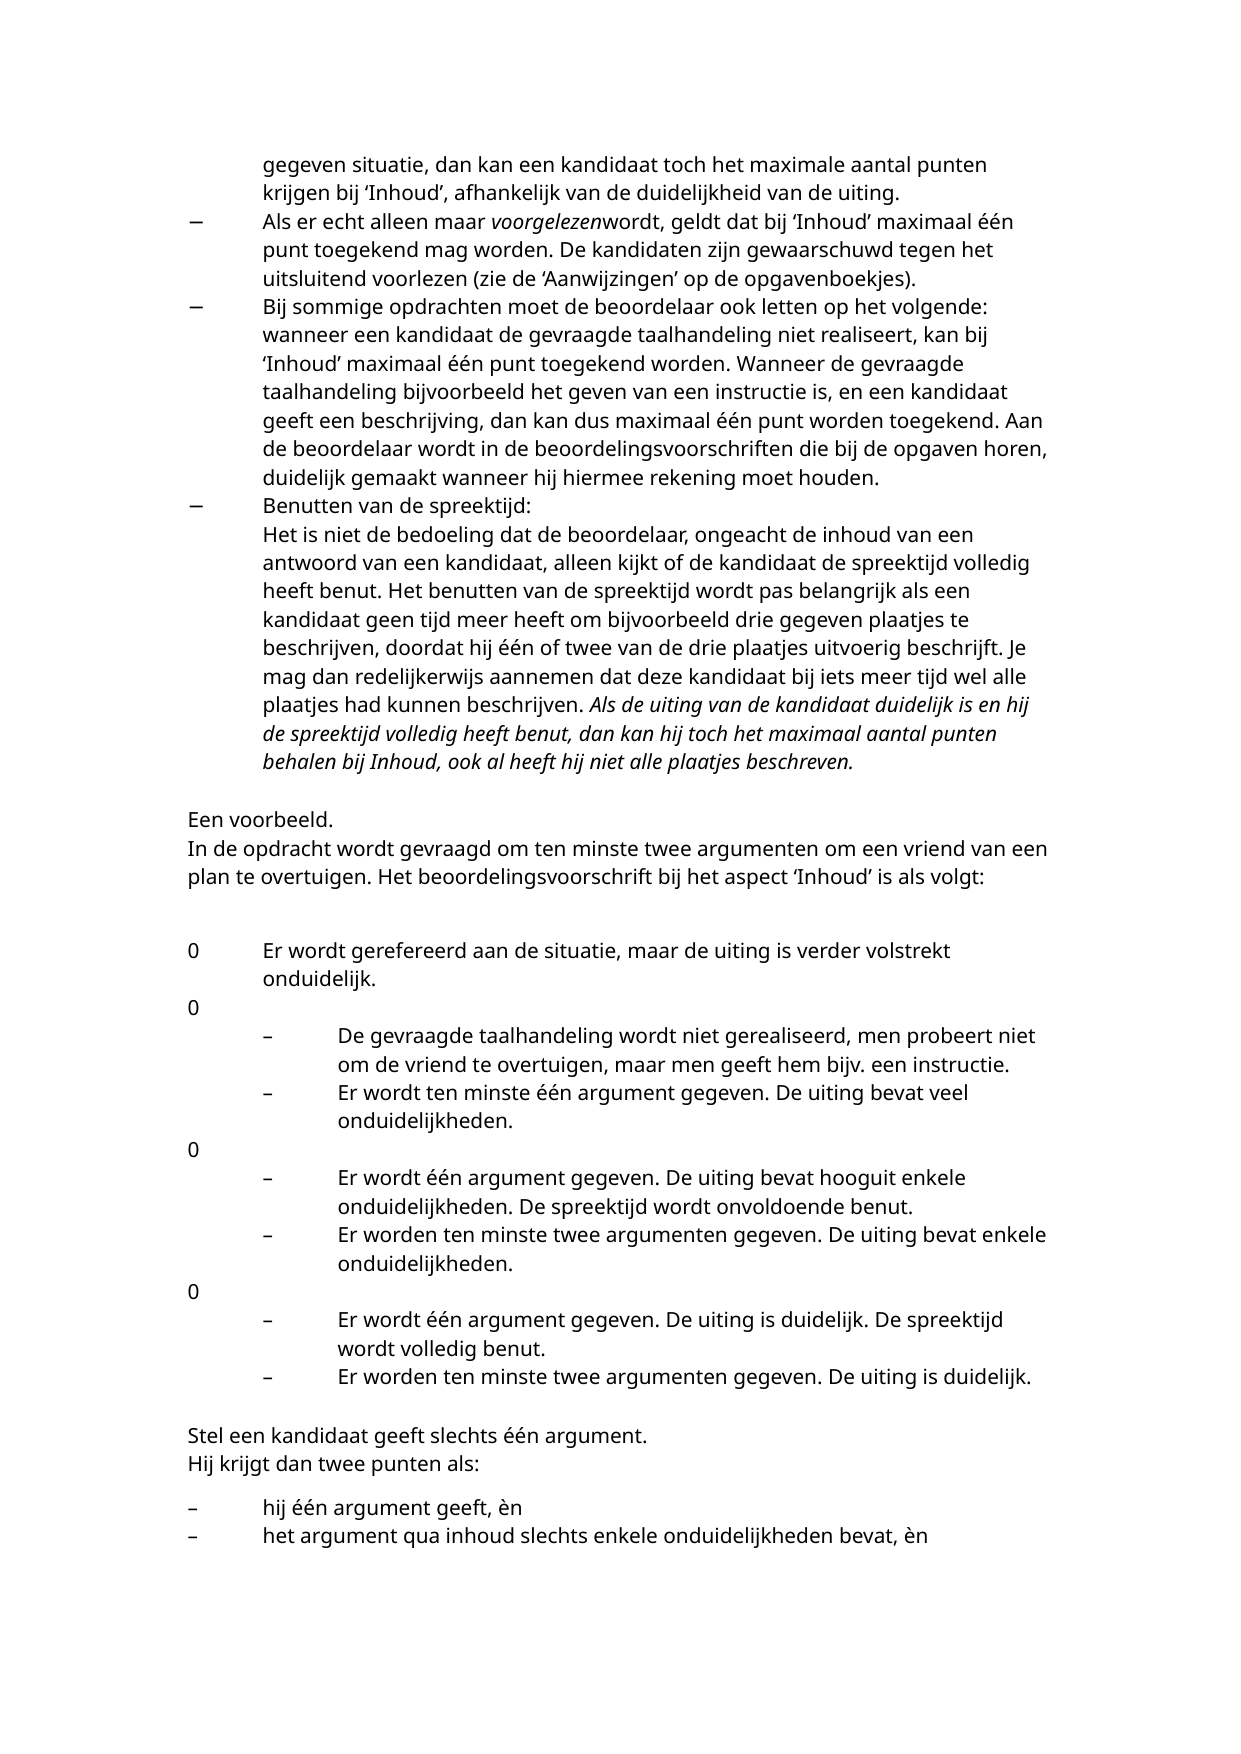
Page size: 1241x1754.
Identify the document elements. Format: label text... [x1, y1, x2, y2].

text Hij krijgt dan twee punten als: [187, 1449, 1053, 1478]
list De gevraagde taalhandeling wordt niet gerealiseerd, men probeert niet om de vriend te overtuigen, maar men geeft hem bijv. een instructie. [262, 1021, 1053, 1078]
list Benutten van de spreektijd: [187, 491, 1053, 520]
list Er worden ten minste twee argumenten gegeven. De uiting bevat enkele onduidelijkheden. [262, 1220, 1053, 1277]
list Bij sommige opdrachten moet de beoordelaar ook letten op het volgende: wanneer een kandidaat de gevraagde taalhandeling niet realiseert, kan bij ‘Inhoud’ maximaal één punt toegekend worden. Wanneer de gevraagde taalhandeling bijvoorbeeld het geven van een instructie is, en een kandidaat geeft een beschrijving, dan kan dus maximaal één punt worden toegekend. Aan de beoordelaar wordt in de beoordelingsvoorschriften die bij de opgaven horen, duidelijk gemaakt wanneer hij hiermee rekening moet houden. [187, 292, 1053, 491]
list Er worden ten minste twee argumenten gegeven. De uiting is duidelijk. [262, 1362, 1053, 1391]
list Er wordt ten minste één argument gegeven. De uiting bevat veel onduidelijkheden. [262, 1078, 1053, 1135]
list Er wordt één argument gegeven. De uiting is duidelijk. De spreektijd wordt volledig benut. [262, 1306, 1053, 1362]
text In de opdracht wordt gevraagd om ten minste twee argumenten om een vriend van een plan te overtuigen. Het beoordelingsvoorschrift bij het aspect ‘Inhoud’ is als volgt: [187, 834, 1053, 891]
list hij één argument geeft, èn [187, 1493, 1053, 1521]
text Stel een kandidaat geeft slechts één argument. [187, 1421, 1053, 1449]
list het argument qua inhoud slechts enkele onduidelijkheden bevat, èn [187, 1521, 1053, 1550]
list gegeven situatie, dan kan een kandidaat toch het maximale aantal punten krijgen bij ‘Inhoud’, afhankelijk van de duidelijkheid van de uiting. [187, 150, 1053, 207]
list Het is niet de bedoeling dat de beoordelaar, ongeacht de inhoud van een antwoord van een kandidaat, alleen kijkt of de kandidaat de spreektijd volledig heeft benut. Het benutten van de spreektijd wordt pas belangrijk als een kandidaat geen tijd meer heeft om bijvoorbeeld drie gegeven plaatjes te beschrijven, doordat hij één of twee van de drie plaatjes uitvoerig beschrijft. Je mag dan redelijkerwijs aannemen dat deze kandidaat bij iets meer tijd wel alle plaatjes had kunnen beschrijven. Als de uiting van de kandidaat duidelijk is en hij de spreektijd volledig heeft benut, dan kan hij toch het maximaal aantal punten behalen bij Inhoud, ook al heeft hij niet alle plaatjes beschreven. [187, 520, 1053, 776]
text Een voorbeeld. [187, 806, 1053, 834]
list Als er echt alleen maar voorgelezenwordt, geldt dat bij ‘Inhoud’ maximaal één punt toegekend mag worden. De kandidaten zijn gewaarschuwd tegen het uitsluitend voorlezen (zie de ‘Aanwijzingen’ op de opgavenboekjes). [187, 207, 1053, 292]
list Er wordt gerefereerd aan de situatie, maar de uiting is verder volstrekt onduidelijk. [187, 936, 1053, 993]
list Er wordt één argument gegeven. De uiting bevat hooguit enkele onduidelijkheden. De spreektijd wordt onvoldoende benut. [262, 1163, 1053, 1220]
